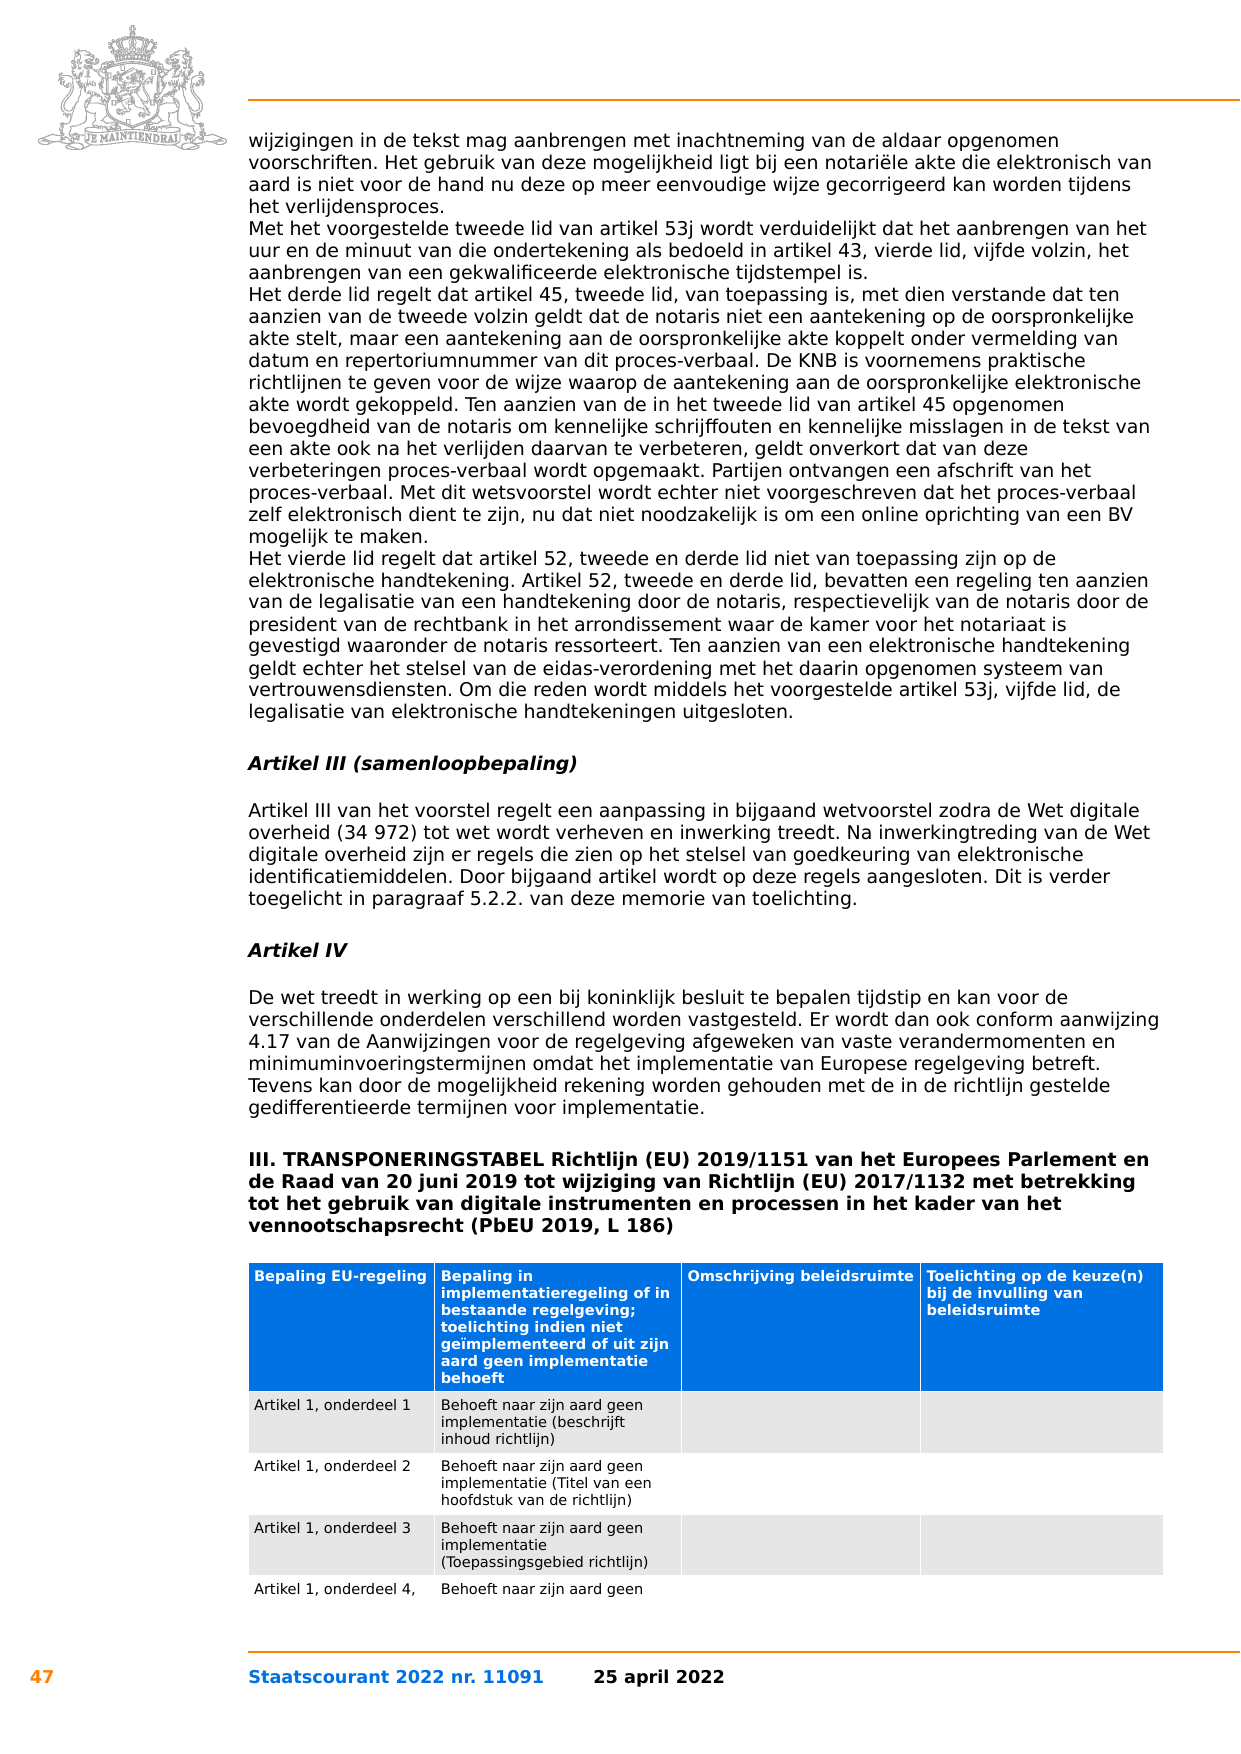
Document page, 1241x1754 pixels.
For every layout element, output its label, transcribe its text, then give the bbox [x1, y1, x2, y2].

table_cell [682, 1454, 920, 1514]
table_cell [921, 1515, 1163, 1575]
table_cell [921, 1392, 1163, 1453]
table_cell Behoeft naar zijn aard geen implementatie (Titel van een hoofdstuk van de richtlijn) [435, 1454, 681, 1514]
text Het derde lid regelt dat artikel 45, tweede lid, van toepassing is, met dien verstande dat ten aanzien van de tweede volzin geldt dat de notaris niet een aantekening op de oorspronkelijke akte stelt, maar een aantekening aan de oorspronkelijke akte koppelt onder vermelding van datum en repertoriumnummer van dit proces-verbaal. De KNB is voornemens praktische richtlijnen te geven voor de wijze waarop de aantekening aan de oorspronkelijke elektronische akte wordt gekoppeld. Ten aanzien van de in het tweede lid van artikel 45 opgenomen bevoegdheid van de notaris om kennelijke schrijffouten en kennelijke misslagen in de tekst van een akte ook na het verlijden daarvan te verbeteren, geldt onverkort dat van deze verbeteringen proces-verbaal wordt opgemaakt. Partijen ontvangen een afschrift van het proces-verbaal. Met dit wetsvoorstel wordt echter niet voorgeschreven dat het proces-verbaal zelf elektronisch dient te zijn, nu dat niet noodzakelijk is om een online oprichting van een BV mogelijk te maken. [248, 284, 1163, 547]
text Met het voorgestelde tweede lid van artikel 53j wordt verduidelijkt dat het aanbrengen van het uur en de minuut van die ondertekening als bedoeld in artikel 43, vierde lid, vijfde volzin, het aanbrengen van een gekwalificeerde elektronische tijdstempel is. [248, 218, 1163, 284]
subtitle Artikel IV [248, 940, 1163, 962]
table_cell Behoeft naar zijn aard geen implementatie (beschrijft inhoud richtlijn) [435, 1392, 681, 1453]
table_cell Artikel 1, onderdeel 2 [249, 1454, 434, 1514]
table_cell [682, 1392, 920, 1453]
table_header Toelichting op de keuze(n) bij de invulling van beleidsruimte [921, 1263, 1163, 1391]
table_header Bepaling EU-regeling [249, 1263, 434, 1391]
table_cell Behoeft naar zijn aard geen implementatie (Toepassingsgebied richtlijn) [435, 1515, 681, 1575]
subtitle III. TRANSPONERINGSTABEL Richtlijn (EU) 2019/1151 van het Europees Parlement en de Raad van 20 juni 2019 tot wijziging van Richtlijn (EU) 2017/1132 met betrekking tot het gebruik van digitale instrumenten en processen in het kader van het vennootschapsrecht (PbEU 2019, L 186) [248, 1149, 1163, 1237]
table_cell [921, 1576, 1163, 1603]
text wijzigingen in de tekst mag aanbrengen met inachtneming van de aldaar opgenomen voorschriften. Het gebruik van deze mogelijkheid ligt bij een notariële akte die elektronisch van aard is niet voor de hand nu deze op meer eenvoudige wijze gecorrigeerd kan worden tijdens het verlijdensproces. [248, 130, 1163, 218]
picture [38, 25, 227, 150]
table_cell Behoeft naar zijn aard geen [435, 1576, 681, 1603]
text De wet treedt in werking op een bij koninklijk besluit te bepalen tijdstip en kan voor de verschillende onderdelen verschillend worden vastgesteld. Er wordt dan ook conform aanwijzing 4.17 van de Aanwijzingen voor de regelgeving afgeweken van vaste verandermomenten en minimuminvoeringstermijnen omdat het implementatie van Europese regelgeving betreft. Tevens kan door de mogelijkheid rekening worden gehouden met de in de richtlijn gestelde gedifferentieerde termijnen voor implementatie. [248, 987, 1163, 1119]
text Artikel III van het voorstel regelt een aanpassing in bijgaand wetvoorstel zodra de Wet digitale overheid (34 972) tot wet wordt verheven en inwerking treedt. Na inwerkingtreding van de Wet digitale overheid zijn er regels die zien op het stelsel van goedkeuring van elektronische identificatiemiddelen. Door bijgaand artikel wordt op deze regels aangesloten. Dit is verder toegelicht in paragraaf 5.2.2. van deze memorie van toelichting. [248, 800, 1163, 910]
table_cell [682, 1515, 920, 1575]
table_cell Artikel 1, onderdeel 4, [249, 1576, 434, 1603]
table_cell [682, 1576, 920, 1603]
table_cell Artikel 1, onderdeel 1 [249, 1392, 434, 1453]
text Het vierde lid regelt dat artikel 52, tweede en derde lid niet van toepassing zijn op de elektronische handtekening. Artikel 52, tweede en derde lid, bevatten een regeling ten aanzien van de legalisatie van een handtekening door de notaris, respectievelijk van de notaris door de president van de rechtbank in het arrondissement waar de kamer voor het notariaat is gevestigd waaronder de notaris ressorteert. Ten aanzien van een elektronische handtekening geldt echter het stelsel van de eidas-verordening met het daarin opgenomen systeem van vertrouwensdiensten. Om die reden wordt middels het voorgestelde artikel 53j, vijfde lid, de legalisatie van elektronische handtekeningen uitgesloten. [248, 547, 1163, 723]
table_cell Artikel 1, onderdeel 3 [249, 1515, 434, 1575]
table_header Bepaling in implementatieregeling of in bestaande regelgeving; toelichting indien niet geïmplementeerd of uit zijn aard geen implementatie behoeft [435, 1263, 681, 1391]
table_header Omschrijving beleidsruimte [682, 1263, 920, 1391]
table_cell [921, 1454, 1163, 1514]
subtitle Artikel III (samenloopbepaling) [248, 753, 1163, 775]
